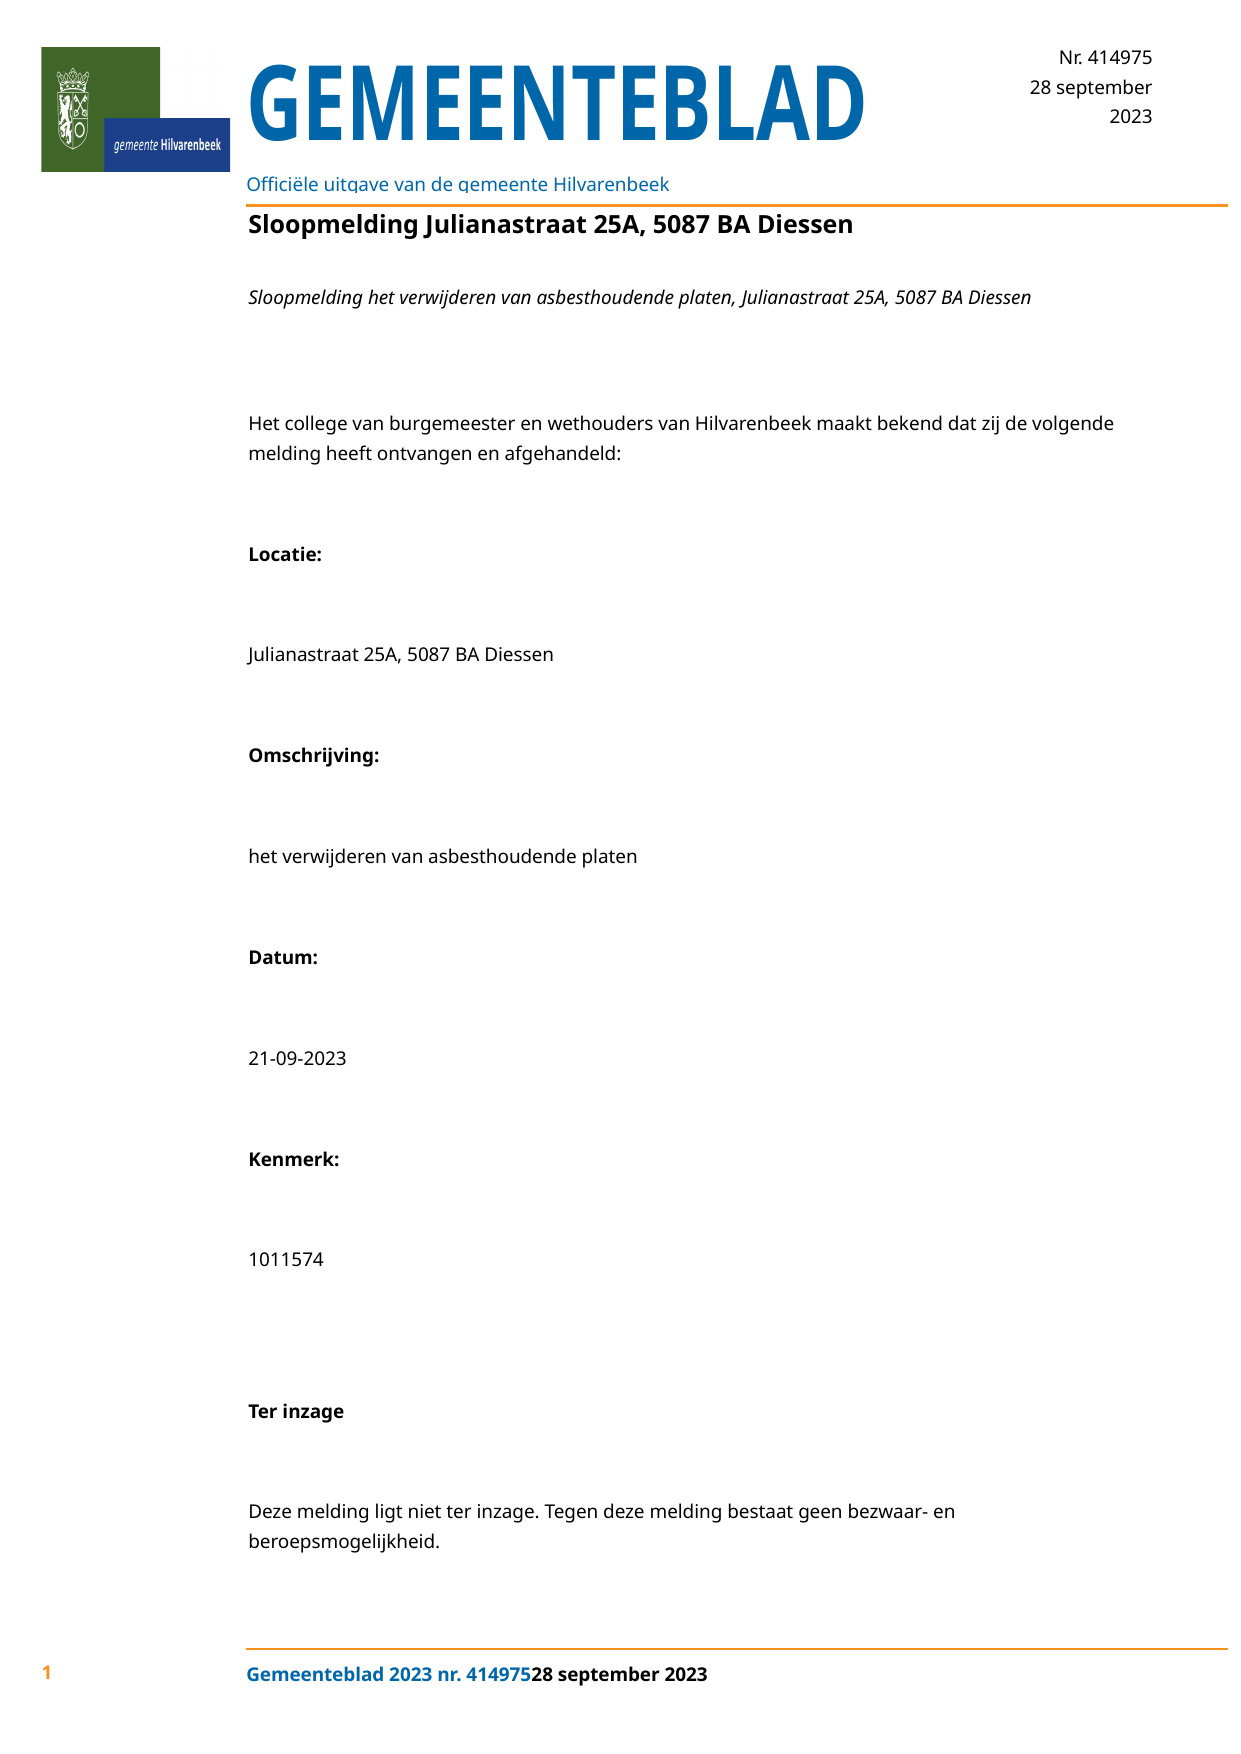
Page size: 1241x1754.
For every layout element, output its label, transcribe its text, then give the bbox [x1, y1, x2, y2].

picture [41, 47, 231, 172]
text 21-09-2023 [248, 1045, 1152, 1071]
text Omschrijving: [248, 742, 1152, 768]
text Deze melding ligt niet ter inzage. Tegen deze melding bestaat geen bezwaar- en beroepsmogelijkheid. [248, 1499, 1152, 1554]
text Julianastraat 25A, 5087 BA Diessen [248, 642, 1152, 667]
text Datum: [248, 944, 1152, 970]
text Sloopmelding het verwijderen van asbesthoudende platen, Julianastraat 25A, 5087 BA Diessen [248, 284, 1152, 309]
text Ter inzage [248, 1398, 1152, 1424]
text Het college van burgemeester en wethouders van Hilvarenbeek maakt bekend dat zij de volgende melding heeft ontvangen en afgehandeld: [248, 410, 1152, 466]
text Kenmerk: [248, 1146, 1152, 1172]
text het verwijderen van asbesthoudende platen [248, 843, 1152, 869]
text 1011574 [248, 1247, 1152, 1272]
text Sloopmelding Julianastraat 25A, 5087 BA Diessen [248, 207, 1152, 241]
text Locatie: [248, 541, 1152, 567]
